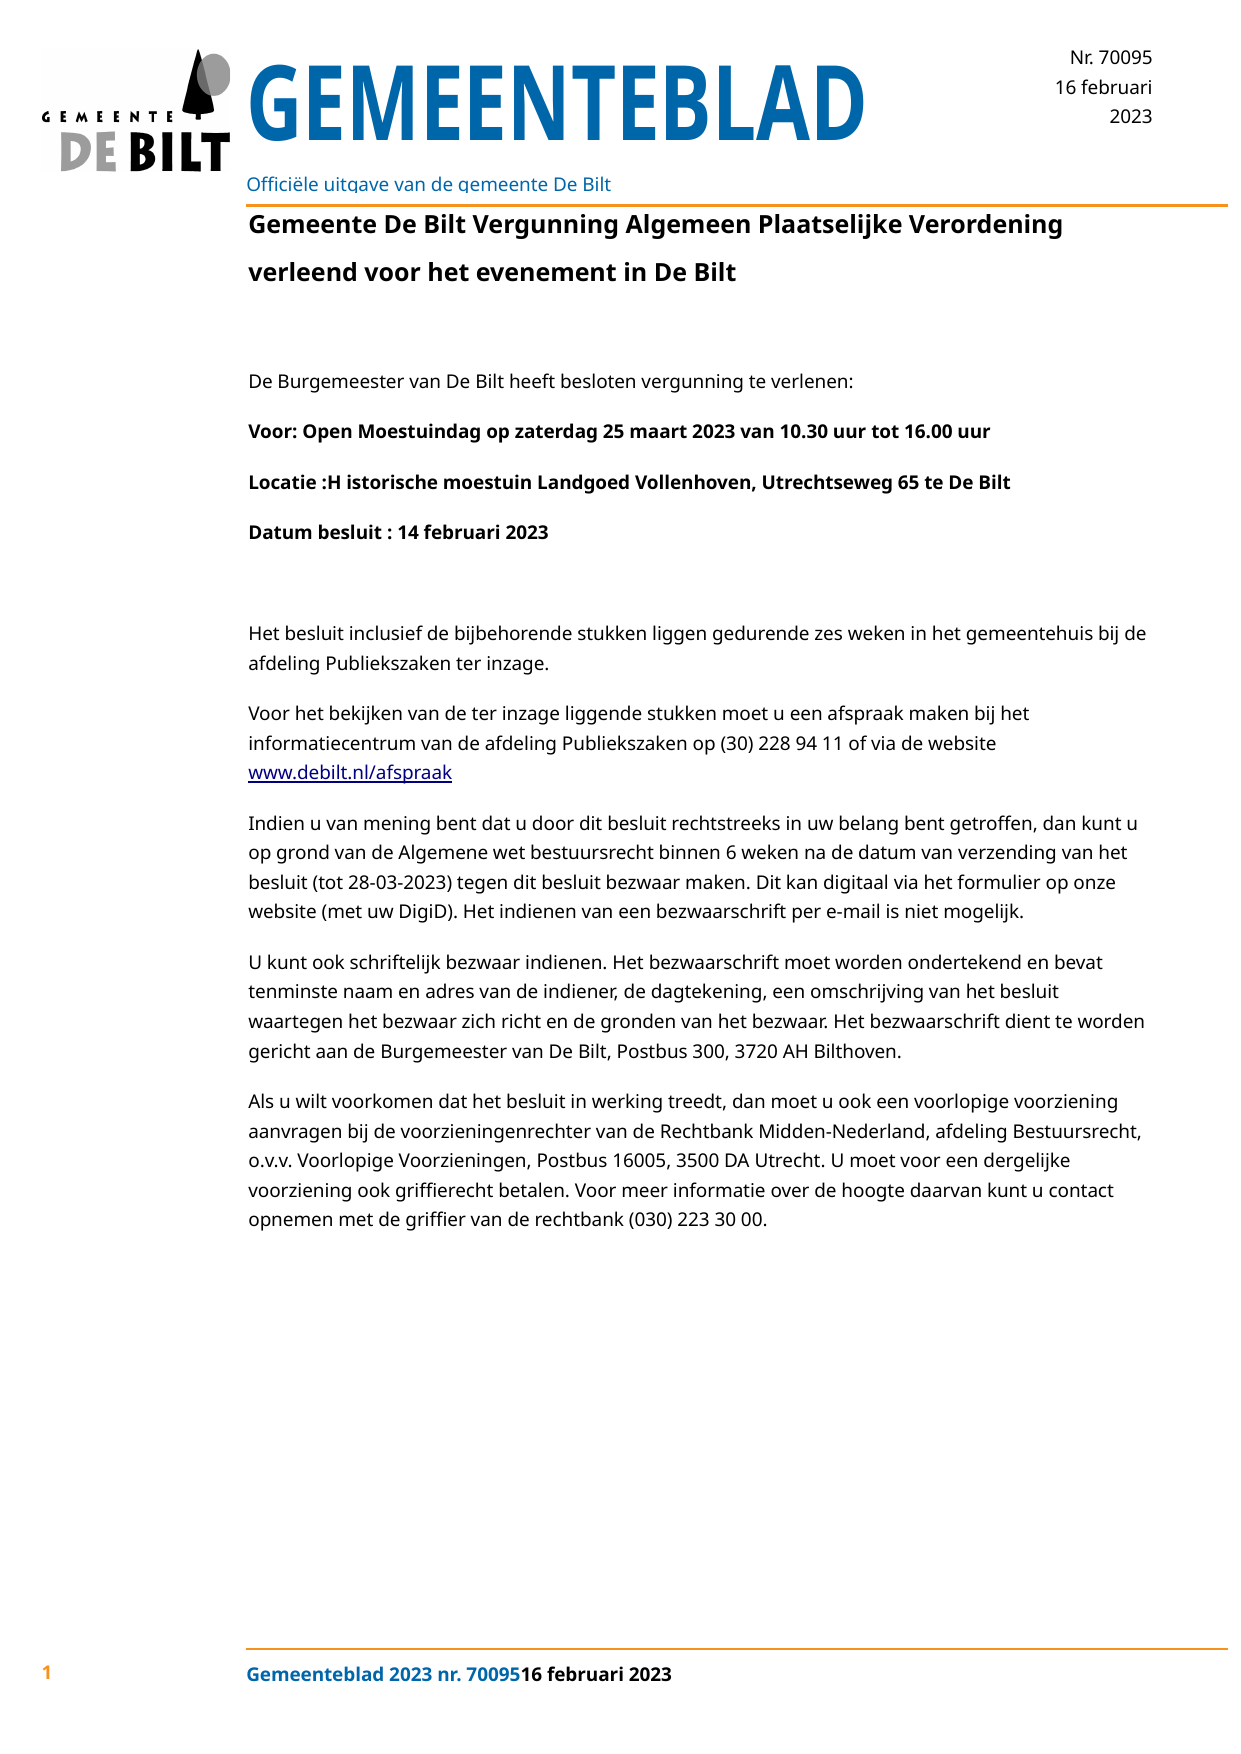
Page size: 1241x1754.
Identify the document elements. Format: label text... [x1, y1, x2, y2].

text Voor: Open Moestuindag op zaterdag 25 maart 2023 van 10.30 uur tot 16.00 uur [248, 419, 1152, 444]
text De Burgemeester van De Bilt heeft besloten vergunning te verlenen: [248, 368, 1152, 394]
text U kunt ook schriftelijk bezwaar indienen. Het bezwaarschrift moet worden ondertekend en bevat tenminste naam en adres van de indiener, de dagtekening, een omschrijving van het besluit waartegen het bezwaar zich richt en de gronden van het bezwaar. Het bezwaarschrift dient te worden gericht aan de Burgemeester van De Bilt, Postbus 300, 3720 AH Bilthoven. [248, 949, 1152, 1064]
picture [41, 47, 231, 172]
text Indien u van mening bent dat u door dit besluit rechtstreeks in uw belang bent getroffen, dan kunt u op grond van de Algemene wet bestuursrecht binnen 6 weken na de datum van verzending van het besluit (tot 28-03-2023) tegen dit besluit bezwaar maken. Dit kan digitaal via het formulier op onze website (met uw DigiD). Het indienen van een bezwaarschrift per e-mail is niet mogelijk. [248, 810, 1152, 924]
text Locatie :H istorische moestuin Landgoed Vollenhoven, Utrechtseweg 65 te De Bilt [248, 469, 1152, 495]
text Het besluit inclusief de bijbehorende stukken liggen gedurende zes weken in het gemeentehuis bij de afdeling Publiekszaken ter inzage. [248, 620, 1152, 676]
text Als u wilt voorkomen dat het besluit in werking treedt, dan moet u ook een voorlopige voorziening aanvragen bij de voorzieningenrechter van de Rechtbank Midden-Nederland, afdeling Bestuursrecht, o.v.v. Voorlopige Voorzieningen, Postbus 16005, 3500 DA Utrecht. U moet voor een dergelijke voorziening ook griffierecht betalen. Voor meer informatie over de hoogte daarvan kunt u contact opnemen met de griffier van de rechtbank (030) 223 30 00. [248, 1088, 1152, 1232]
text Gemeente De Bilt Vergunning Algemeen Plaatselijke Verordening verleend voor het evenement in De Bilt [248, 207, 1152, 288]
text Voor het bekijken van de ter inzage liggende stukken moet u een afspraak maken bij het informatiecentrum van de afdeling Publiekszaken op (30) 228 94 11 of via de website www.debilt.nl/afspraak [248, 700, 1152, 785]
text Datum besluit : 14 februari 2023 [248, 519, 1152, 545]
